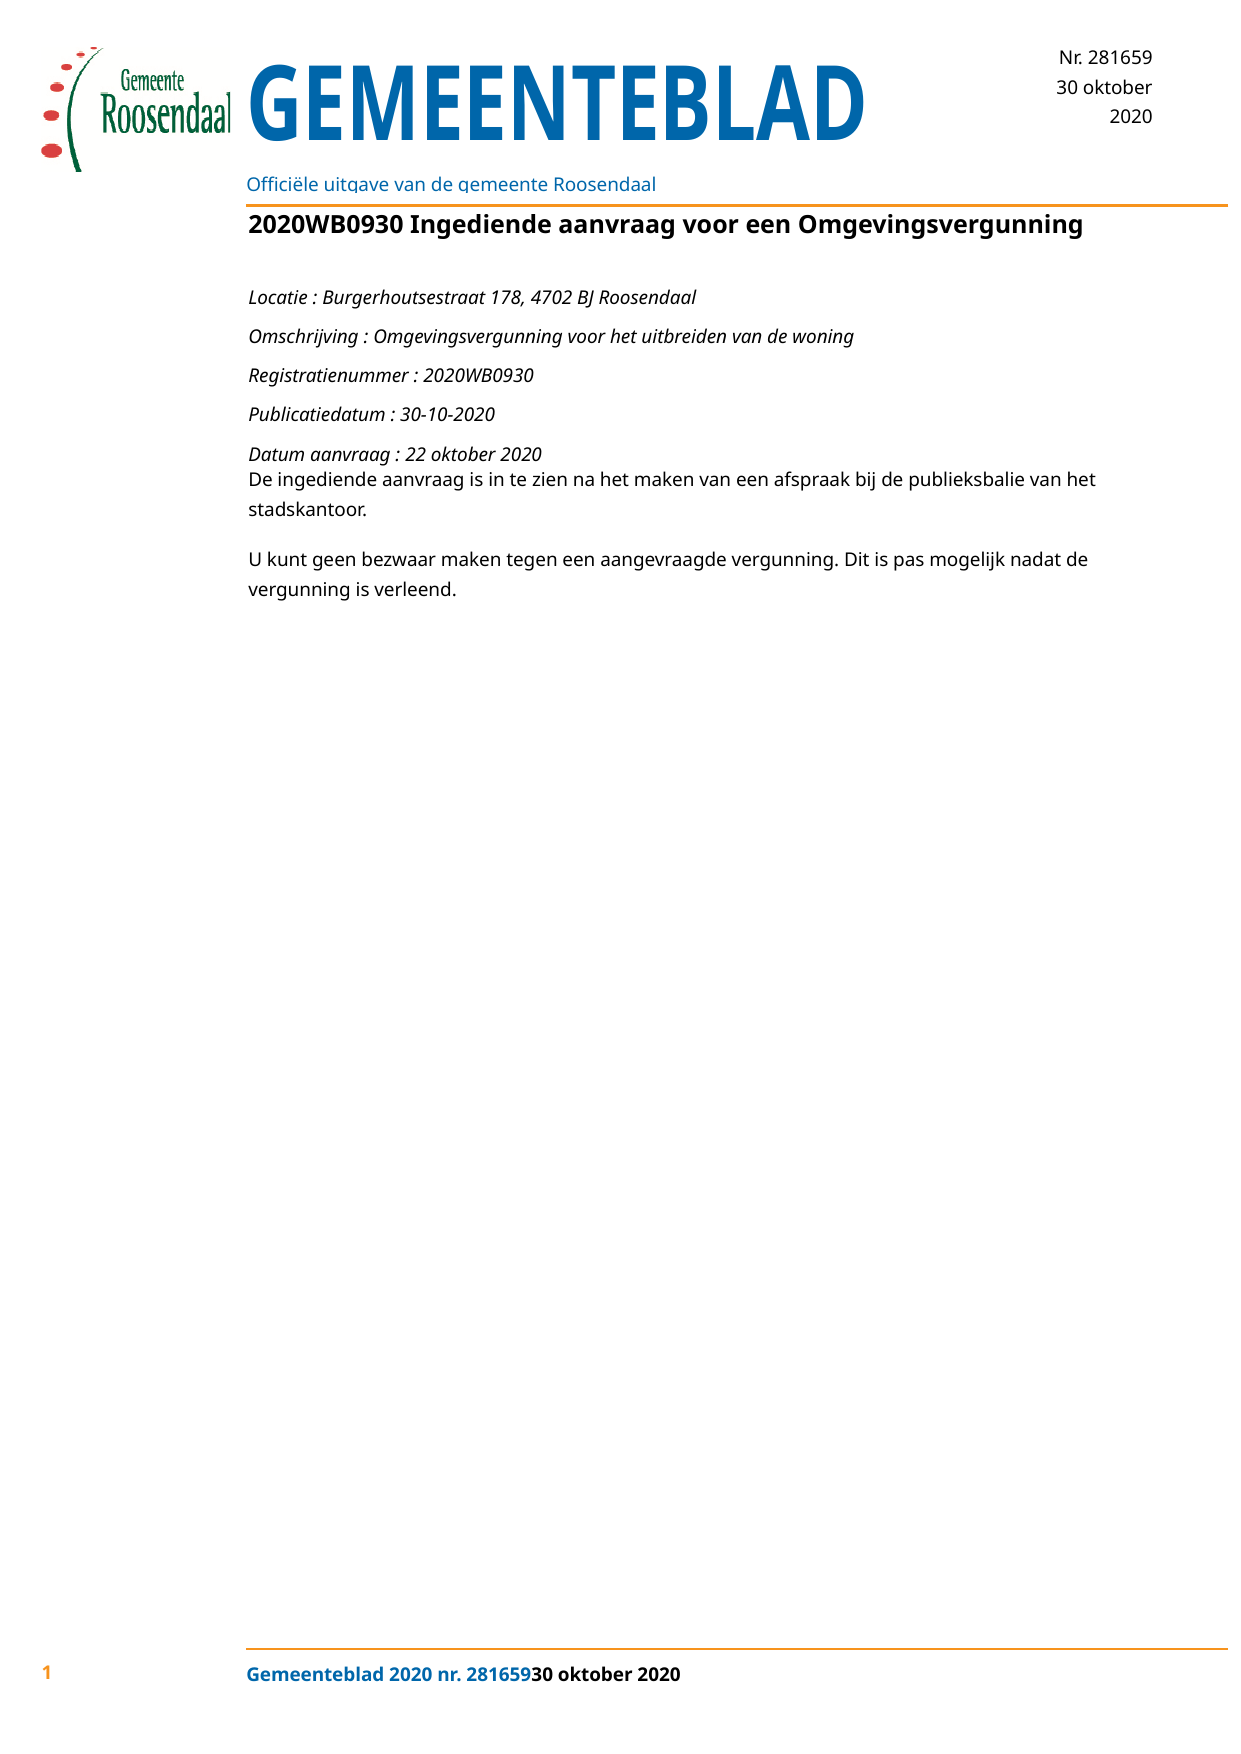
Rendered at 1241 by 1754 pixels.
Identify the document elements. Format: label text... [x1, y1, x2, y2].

text De ingediende aanvraag is in te zien na het maken van een afspraak bij de publieksbalie van het stadskantoor. [248, 467, 1152, 522]
text Datum aanvraag : 22 oktober 2020 [248, 441, 1152, 467]
text Registratienummer : 2020WB0930 [248, 362, 1152, 388]
text U kunt geen bezwaar maken tegen een aangevraagde vergunning. Dit is pas mogelijk nadat de vergunning is verleend. [248, 547, 1152, 602]
text Omschrijving : Omgevingsvergunning voor het uitbreiden van de woning [248, 323, 1152, 349]
text Locatie : Burgerhoutsestraat 178, 4702 BJ Roosendaal [248, 284, 1152, 309]
text 2020WB0930 Ingediende aanvraag voor een Omgevingsvergunning [248, 207, 1152, 241]
picture [41, 47, 231, 172]
text Publicatiedatum : 30-10-2020 [248, 402, 1152, 427]
